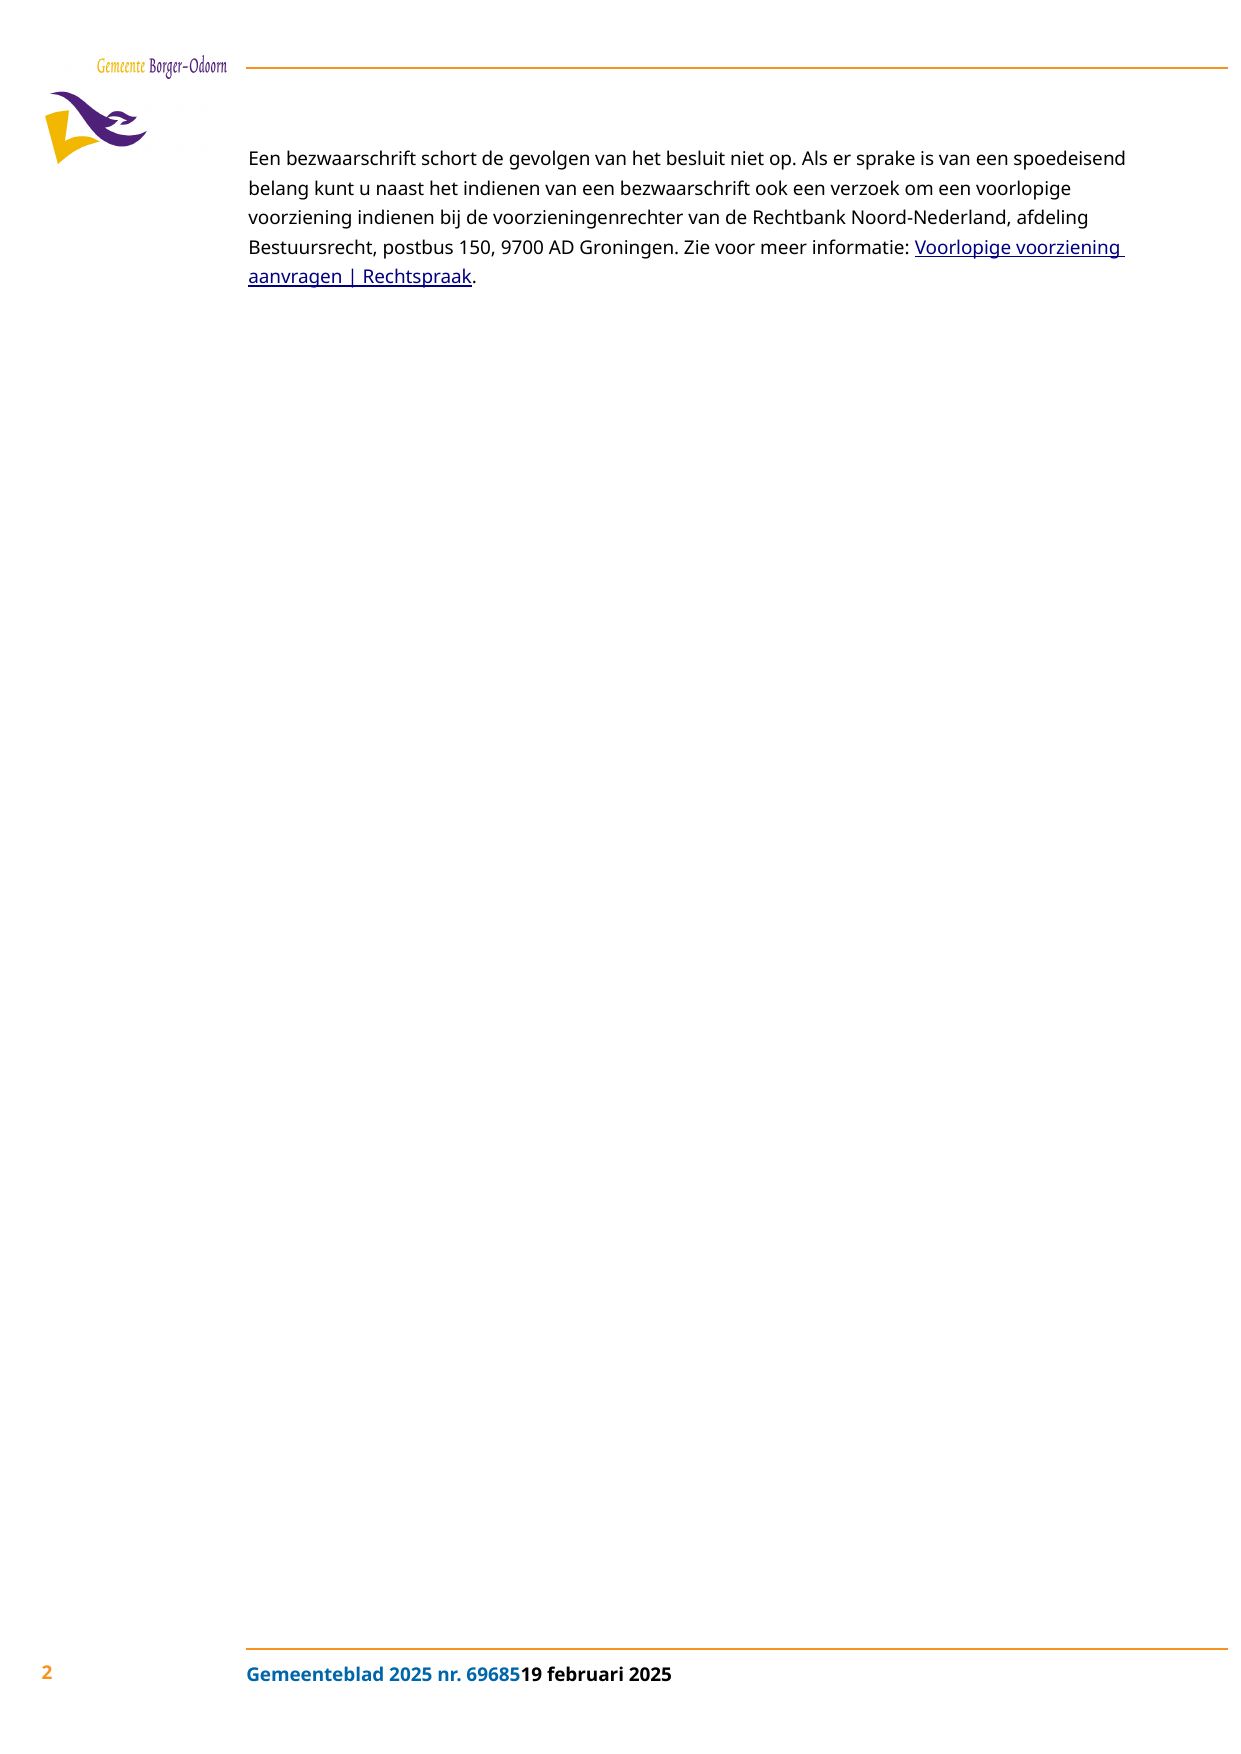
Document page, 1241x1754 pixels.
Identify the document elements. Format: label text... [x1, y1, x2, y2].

picture [41, 47, 231, 172]
text Een bezwaarschrift schort de gevolgen van het besluit niet op. Als er sprake is van een spoedeisend belang kunt u naast het indienen van een bezwaarschrift ook een verzoek om een voorlopige voorziening indienen bij de voorzieningenrechter van de Rechtbank Noord-Nederland, afdeling Bestuursrecht, postbus 150, 9700 AD Groningen. Zie voor meer informatie: Voorlopige voorziening aanvragen | Rechtspraak. [248, 145, 1152, 289]
